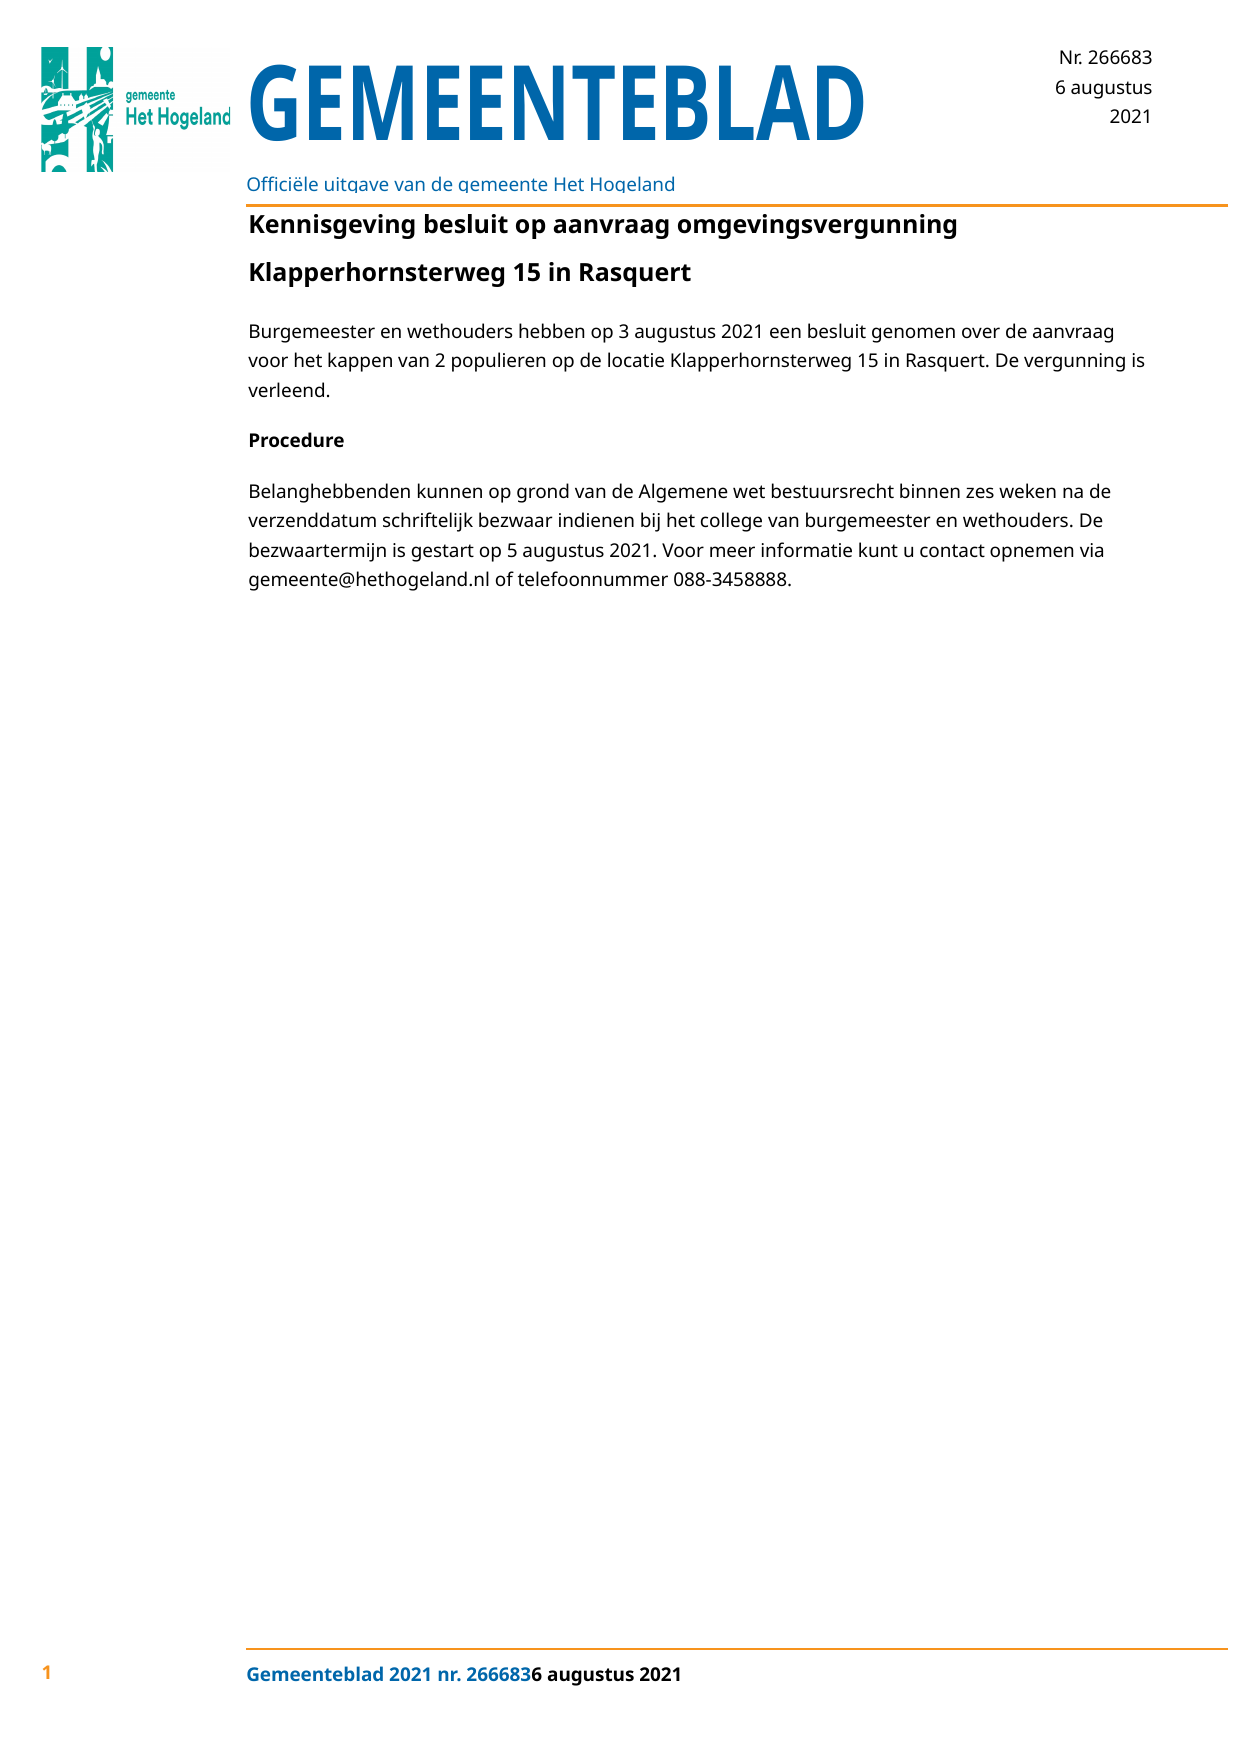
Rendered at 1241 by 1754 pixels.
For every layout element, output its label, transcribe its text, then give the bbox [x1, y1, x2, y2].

text Burgemeester en wethouders hebben op 3 augustus 2021 een besluit genomen over de aanvraag voor het kappen van 2 populieren op de locatie Klapperhornsterweg 15 in Rasquert. De vergunning is verleend. [248, 318, 1152, 403]
text Belanghebbenden kunnen op grond van de Algemene wet bestuursrecht binnen zes weken na de verzenddatum schriftelijk bezwaar indienen bij het college van burgemeester en wethouders. De bezwaartermijn is gestart op 5 augustus 2021. Voor meer informatie kunt u contact opnemen via gemeente@hethogeland.nl of telefoonnummer 088-3458888. [248, 478, 1152, 592]
text Procedure [248, 427, 1152, 453]
picture [41, 47, 231, 172]
text Kennisgeving besluit op aanvraag omgevingsvergunning Klapperhornsterweg 15 in Rasquert [248, 207, 1152, 288]
